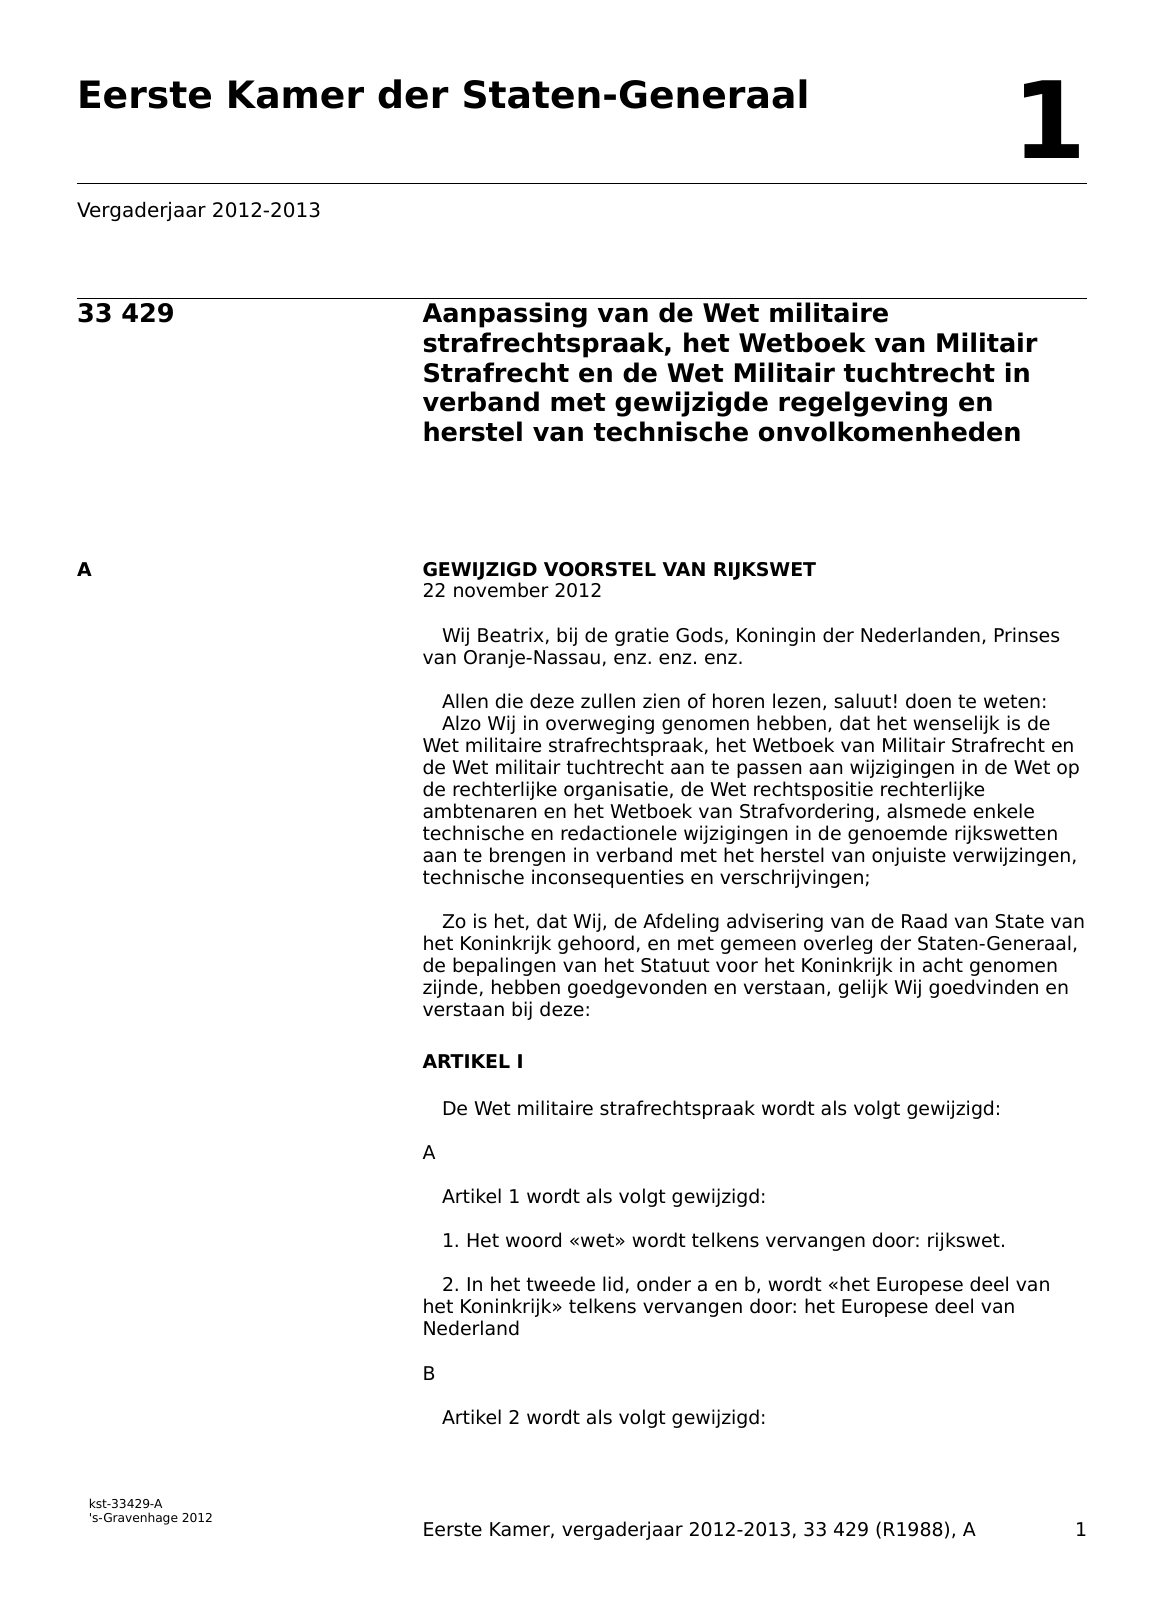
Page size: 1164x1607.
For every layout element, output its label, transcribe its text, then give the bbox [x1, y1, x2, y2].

subtitle A GEWIJZIGD VOORSTEL VAN RIJKSWET [77, 558, 1087, 580]
text B [422, 1362, 1087, 1384]
text 2. In het tweede lid, onder a en b, wordt «het Europese deel van het Koninkrijk» telkens vervangen door: het Europese deel van Nederland [422, 1274, 1087, 1340]
table_header Eerste Kamer der Staten-Generaal [77, 59, 886, 183]
text kst-33429-A [88, 1497, 323, 1511]
text Allen die deze zullen zien of horen lezen, saluut! doen te weten: [422, 691, 1087, 713]
subtitle 33 429 Aanpassing van de Wet militaire strafrechtspraak, het Wetboek van Militair Strafrecht en de Wet Militair tuchtrecht in verband met gewijzigde regelgeving en herstel van technische onvolkomenheden [77, 299, 1087, 447]
text 1. Het woord «wet» wordt telkens vervangen door: rijkswet. [422, 1230, 1087, 1252]
text A [422, 1142, 1087, 1164]
text Artikel 1 wordt als volgt gewijzigd: [422, 1186, 1087, 1208]
table_header 1 [886, 59, 1087, 183]
subtitle ARTIKEL I [422, 1051, 1087, 1073]
text Artikel 2 wordt als volgt gewijzigd: [422, 1407, 1087, 1428]
text Wij Beatrix, bij de gratie Gods, Koningin der Nederlanden, Prinses van Oranje-Nassau, enz. enz. enz. [422, 624, 1087, 668]
text Zo is het, dat Wij, de Afdeling advisering van de Raad van State van het Koninkrijk gehoord, en met gemeen overleg der Staten-Generaal, de bepalingen van het Statuut voor het Koninkrijk in acht genomen zijnde, hebben goedgevonden en verstaan, gelijk Wij goedvinden en verstaan bij deze: [422, 911, 1087, 1021]
table_cell Vergaderjaar 2012-2013 [77, 184, 1087, 298]
text Alzo Wij in overweging genomen hebben, dat het wenselijk is de Wet militaire strafrechtspraak, het Wetboek van Militair Strafrecht en de Wet militair tuchtrecht aan te passen aan wijzigingen in de Wet op de rechterlijke organisatie, de Wet rechtspositie rechterlijke ambtenaren en het Wetboek van Strafvordering, alsmede enkele technische en redactionele wijzigingen in de genoemde rijkswetten aan te brengen in verband met het herstel van onjuiste verwijzingen, technische inconsequenties en verschrijvingen; [422, 713, 1087, 888]
text 22 november 2012 [422, 580, 1087, 602]
text 's-Gravenhage 2012 [88, 1511, 323, 1525]
text De Wet militaire strafrechtspraak wordt als volgt gewijzigd: [422, 1098, 1087, 1119]
